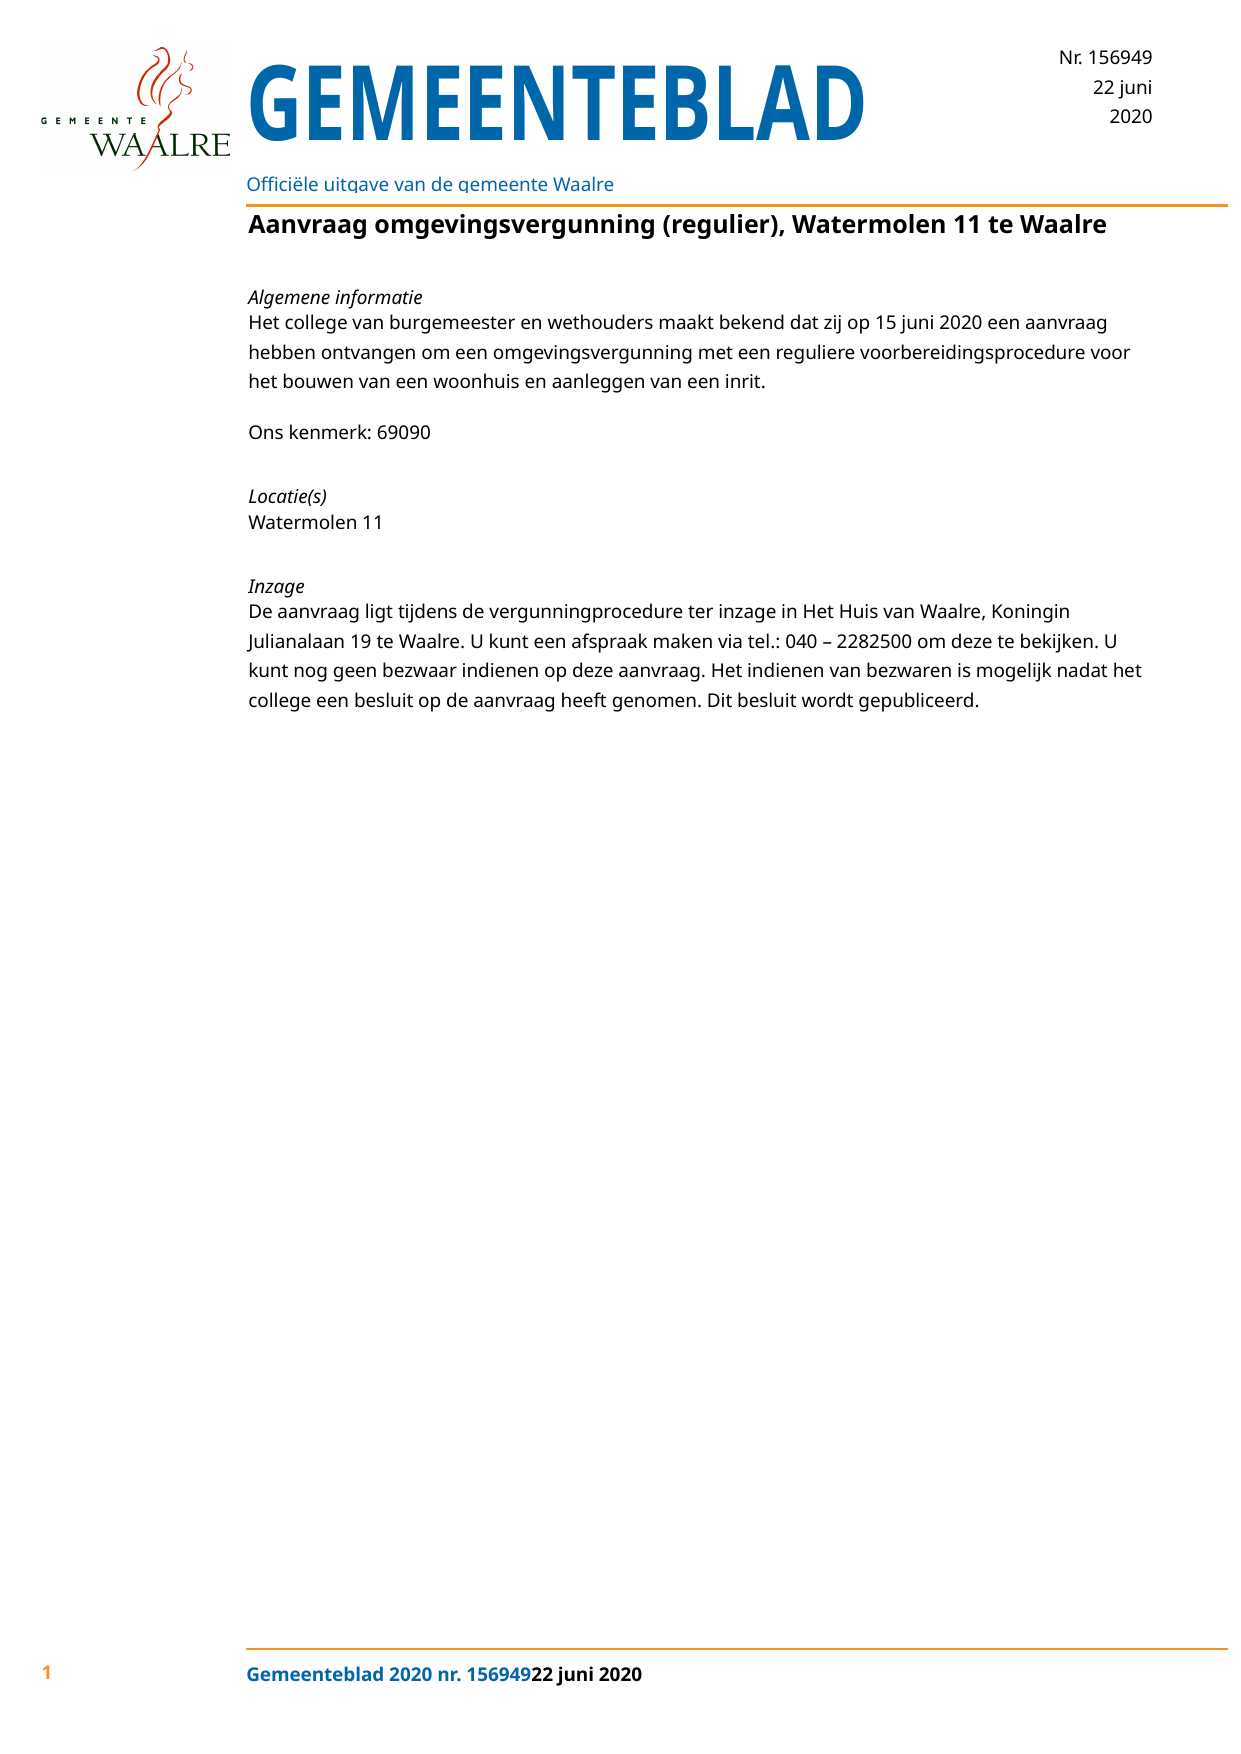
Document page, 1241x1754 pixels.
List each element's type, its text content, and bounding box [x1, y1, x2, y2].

text Locatie(s) [248, 483, 1152, 509]
text Watermolen 11 [248, 509, 1152, 534]
text Ons kenmerk: 69090 [248, 419, 1152, 445]
picture [41, 47, 231, 172]
text Algemene informatie [248, 284, 1152, 309]
text De aanvraag ligt tijdens de vergunningprocedure ter inzage in Het Huis van Waalre, Koningin Julianalaan 19 te Waalre. U kunt een afspraak maken via tel.: 040 – 2282500 om deze te bekijken. U kunt nog geen bezwaar indienen op deze aanvraag. Het indienen van bezwaren is mogelijk nadat het college een besluit op de aanvraag heeft genomen. Dit besluit wordt gepubliceerd. [248, 598, 1152, 713]
text Aanvraag omgevingsvergunning (regulier), Watermolen 11 te Waalre [248, 207, 1152, 241]
text Het college van burgemeester en wethouders maakt bekend dat zij op 15 juni 2020 een aanvraag hebben ontvangen om een omgevingsvergunning met een reguliere voorbereidingsprocedure voor het bouwen van een woonhuis en aanleggen van een inrit. [248, 309, 1152, 394]
text Inzage [248, 573, 1152, 598]
